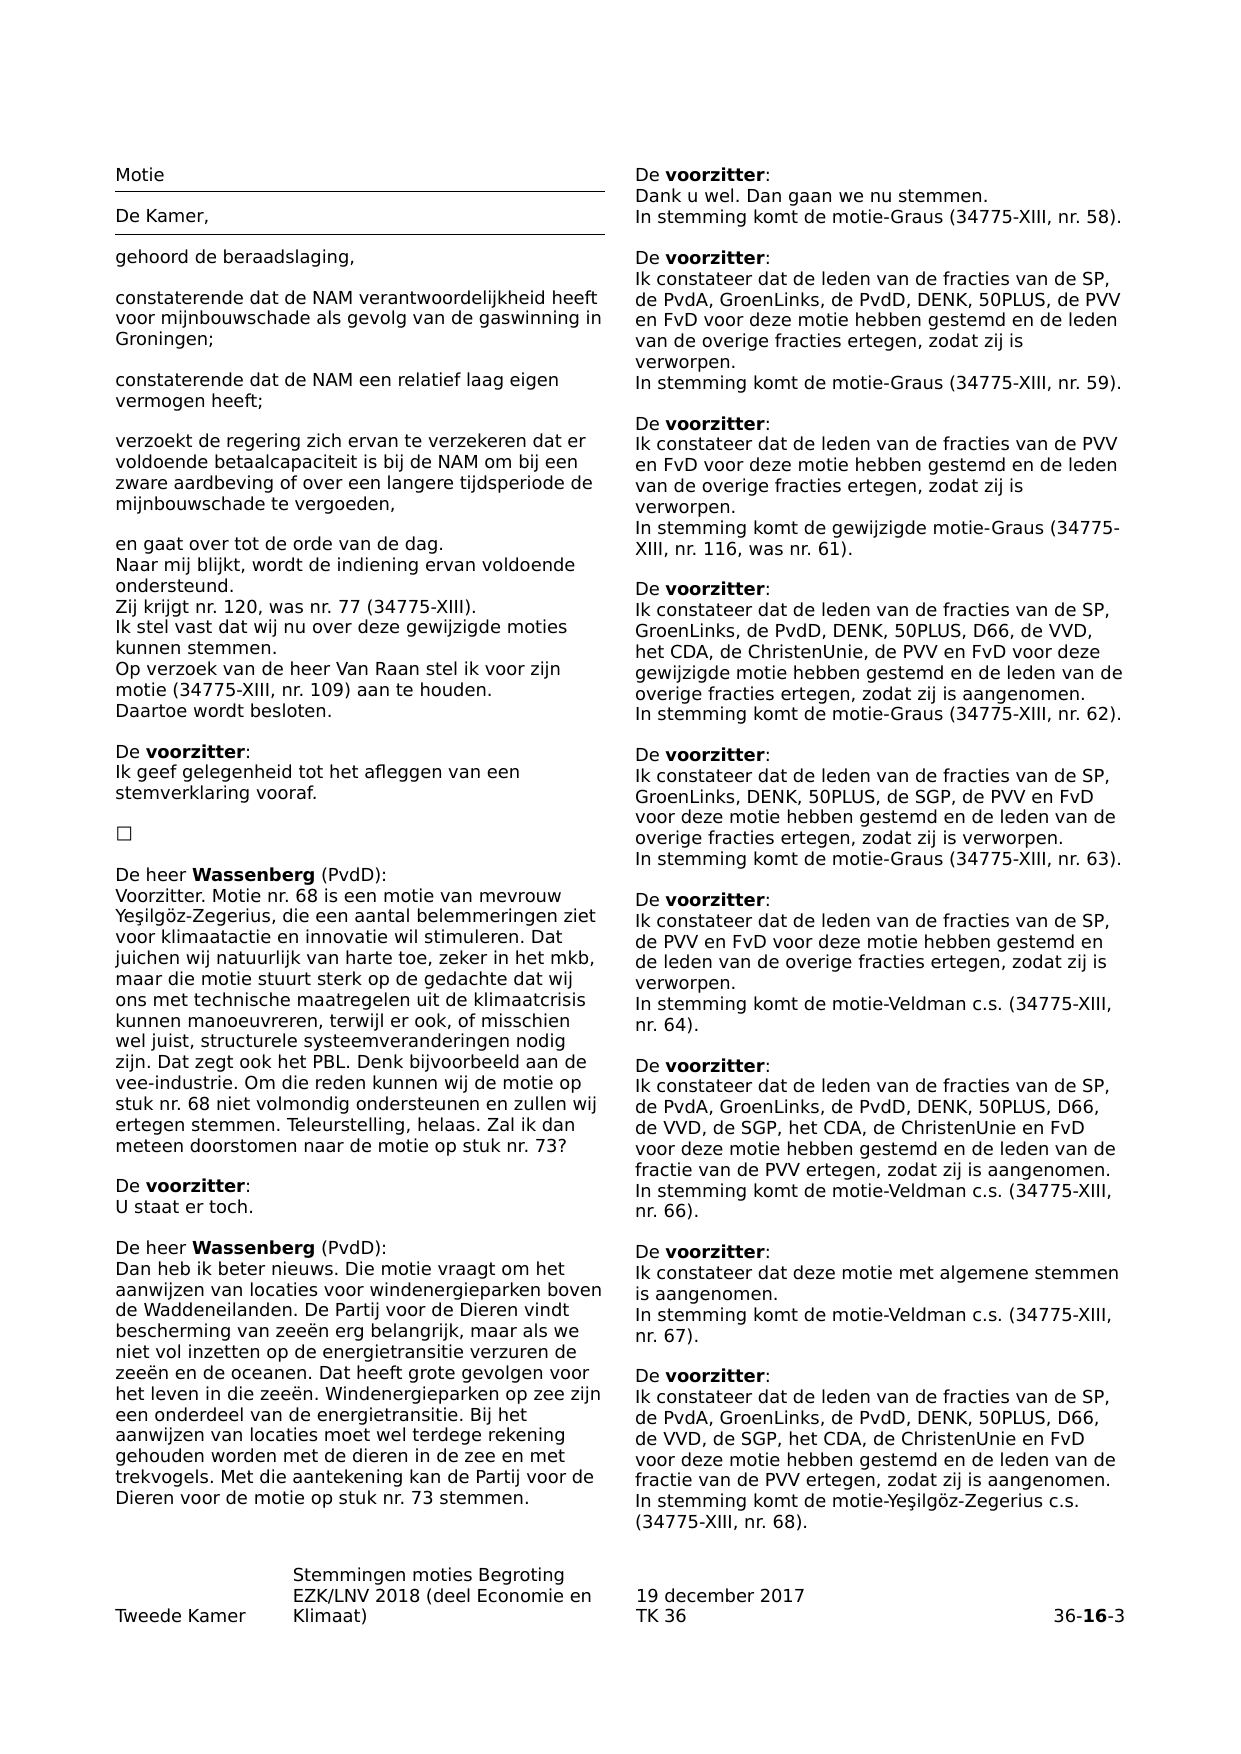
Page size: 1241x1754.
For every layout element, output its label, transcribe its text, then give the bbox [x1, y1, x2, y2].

text ⬜ [115, 824, 605, 844]
text constaterende dat de NAM verantwoordelijkheid heeft voor mijnbouwschade als gevolg van de gaswinning in Groningen; [115, 287, 605, 350]
text In stemming komt de motie-Graus (34775-XIII, nr. 59). [635, 373, 1125, 393]
text Zij krijgt nr. 120, was nr. 77 (34775-XIII). [115, 596, 605, 617]
text De voorzitter: [635, 579, 1125, 600]
text In stemming komt de motie-Graus (34775-XIII, nr. 58). [635, 207, 1125, 228]
text In stemming komt de motie-Yeşilgöz-Zegerius c.s. (34775-XIII, nr. 68). [635, 1491, 1125, 1533]
text In stemming komt de motie-Graus (34775-XIII, nr. 63). [635, 849, 1125, 870]
text De voorzitter: [635, 745, 1125, 766]
text In stemming komt de gewijzigde motie-Graus (34775-XIII, nr. 116, was nr. 61). [635, 517, 1125, 559]
text Ik geef gelegenheid tot het afleggen van een stemverklaring vooraf. [115, 762, 605, 804]
text In stemming komt de motie-Veldman c.s. (34775-XIII, nr. 64). [635, 994, 1125, 1036]
text U staat er toch. [115, 1197, 605, 1218]
text De voorzitter: [635, 1366, 1125, 1387]
text Dan heb ik beter nieuws. Die motie vraagt om het aanwijzen van locaties voor windenergieparken boven de Waddeneilanden. De Partij voor de Dieren vindt bescherming van zeeën erg belangrijk, maar als we niet vol inzetten op de energietransitie verzuren de zeeën en de oceanen. Dat heeft grote gevolgen voor het leven in die zeeën. Windenergieparken op zee zijn een onderdeel van de energietransitie. Bij het aanwijzen van locaties moet wel terdege rekening gehouden worden met de dieren in de zee en met trekvogels. Met die aantekening kan de Partij voor de Dieren voor de motie op stuk nr. 73 stemmen. [115, 1258, 605, 1508]
text In stemming komt de motie-Veldman c.s. (34775-XIII, nr. 67). [635, 1304, 1125, 1346]
text De voorzitter: [635, 1242, 1125, 1263]
text De voorzitter: [635, 1056, 1125, 1076]
text Ik constateer dat de leden van de fracties van de SP, GroenLinks, de PvdD, DENK, 50PLUS, D66, de VVD, het CDA, de ChristenUnie, de PVV en FvD voor deze gewijzigde motie hebben gestemd en de leden van de overige fracties ertegen, zodat zij is aangenomen. [635, 600, 1125, 704]
text De Kamer, [115, 206, 605, 227]
text De heer Wassenberg (PvdD): [115, 864, 605, 885]
text Voorzitter. Motie nr. 68 is een motie van mevrouw Yeşilgöz-Zegerius, die een aantal belemmeringen ziet voor klimaatactie en innovatie wil stimuleren. Dat juichen wij natuurlijk van harte toe, zeker in het mkb, maar die motie stuurt sterk op de gedachte dat wij ons met technische maatregelen uit de klimaatcrisis kunnen manoeuvreren, terwijl er ook, of misschien wel juist, structurele systeemveranderingen nodig zijn. Dat zegt ook het PBL. Denk bijvoorbeeld aan de vee-industrie. Om die reden kunnen wij de motie op stuk nr. 68 niet volmondig ondersteunen en zullen wij ertegen stemmen. Teleurstelling, helaas. Zal ik dan meteen doorstomen naar de motie op stuk nr. 73? [115, 885, 605, 1156]
text verzoekt de regering zich ervan te verzekeren dat er voldoende betaalcapaciteit is bij de NAM om bij een zware aardbeving of over een langere tijdsperiode de mijnbouwschade te vergoeden, [115, 431, 605, 514]
text Ik constateer dat de leden van de fracties van de SP, de PvdA, GroenLinks, de PvdD, DENK, 50PLUS, de PVV en FvD voor deze motie hebben gestemd en de leden van de overige fracties ertegen, zodat zij is verworpen. [635, 268, 1125, 373]
text Dank u wel. Dan gaan we nu stemmen. [635, 186, 1125, 207]
text Daartoe wordt besloten. [115, 701, 605, 721]
text Ik constateer dat de leden van de fracties van de PVV en FvD voor deze motie hebben gestemd en de leden van de overige fracties ertegen, zodat zij is verworpen. [635, 434, 1125, 517]
text constaterende dat de NAM een relatief laag eigen vermogen heeft; [115, 370, 605, 411]
text De voorzitter: [635, 413, 1125, 434]
text In stemming komt de motie-Graus (34775-XIII, nr. 62). [635, 704, 1125, 725]
text De voorzitter: [635, 248, 1125, 268]
text De voorzitter: [635, 165, 1125, 186]
text en gaat over tot de orde van de dag. [115, 534, 605, 555]
text Naar mij blijkt, wordt de indiening ervan voldoende ondersteund. [115, 555, 605, 596]
text De voorzitter: [115, 1176, 605, 1197]
text Op verzoek van de heer Van Raan stel ik voor zijn motie (34775-XIII, nr. 109) aan te houden. [115, 659, 605, 701]
text De voorzitter: [115, 741, 605, 762]
text Ik constateer dat de leden van de fracties van de SP, de PVV en FvD voor deze motie hebben gestemd en de leden van de overige fracties ertegen, zodat zij is verworpen. [635, 911, 1125, 994]
text De voorzitter: [635, 890, 1125, 911]
text Motie [115, 165, 605, 186]
text De heer Wassenberg (PvdD): [115, 1238, 605, 1258]
text gehoord de beraadslaging, [115, 247, 605, 267]
text Ik stel vast dat wij nu over deze gewijzigde moties kunnen stemmen. [115, 617, 605, 659]
text Ik constateer dat de leden van de fracties van de SP, de PvdA, GroenLinks, de PvdD, DENK, 50PLUS, D66, de VVD, de SGP, het CDA, de ChristenUnie en FvD voor deze motie hebben gestemd en de leden van de fractie van de PVV ertegen, zodat zij is aangenomen. [635, 1076, 1125, 1180]
text In stemming komt de motie-Veldman c.s. (34775-XIII, nr. 66). [635, 1180, 1125, 1222]
text Ik constateer dat de leden van de fracties van de SP, GroenLinks, DENK, 50PLUS, de SGP, de PVV en FvD voor deze motie hebben gestemd en de leden van de overige fracties ertegen, zodat zij is verworpen. [635, 766, 1125, 849]
text Ik constateer dat de leden van de fracties van de SP, de PvdA, GroenLinks, de PvdD, DENK, 50PLUS, D66, de VVD, de SGP, het CDA, de ChristenUnie en FvD voor deze motie hebben gestemd en de leden van de fractie van de PVV ertegen, zodat zij is aangenomen. [635, 1387, 1125, 1491]
text Ik constateer dat deze motie met algemene stemmen is aangenomen. [635, 1263, 1125, 1304]
